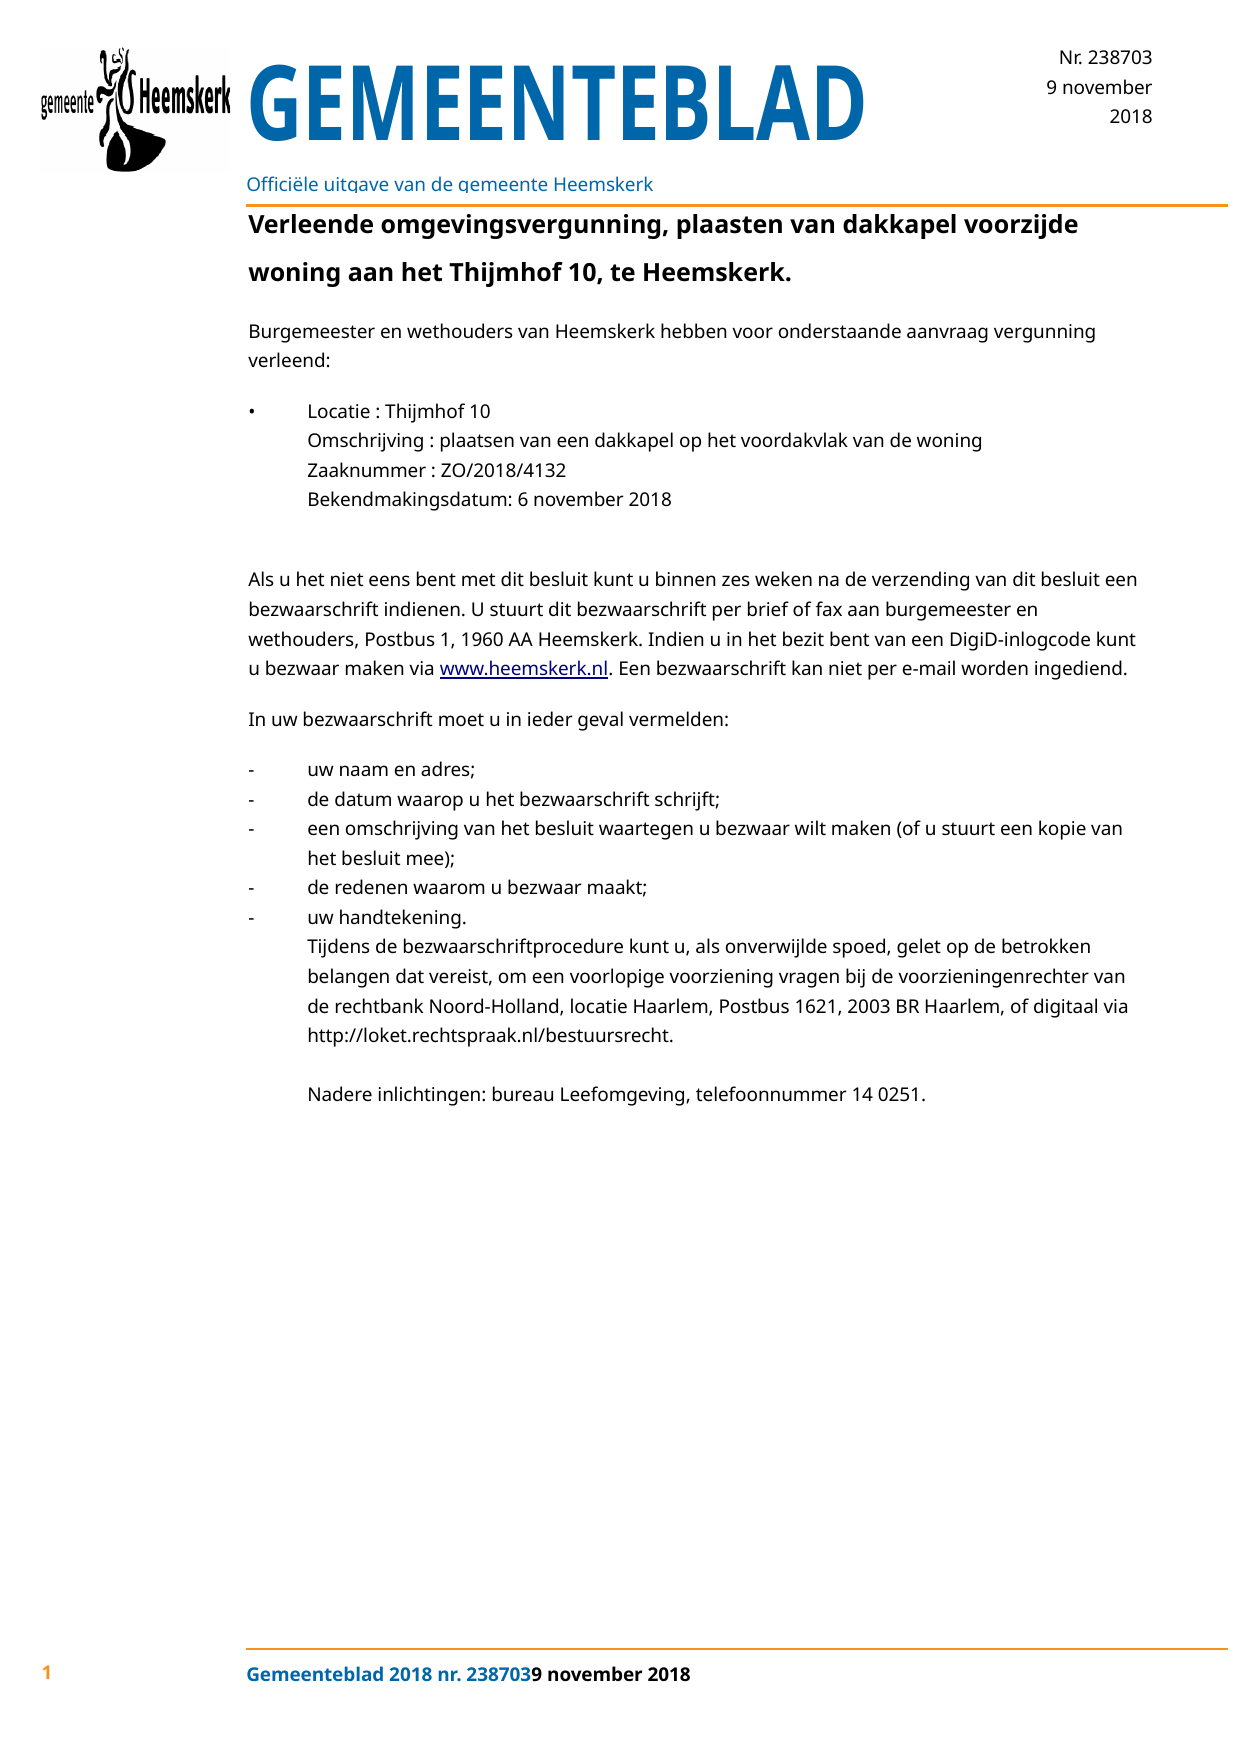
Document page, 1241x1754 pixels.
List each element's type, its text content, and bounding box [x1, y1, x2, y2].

list Nadere inlichtingen: bureau Leefomgeving, telefoonnummer 14 0251. [248, 1082, 1152, 1107]
text In uw bezwaarschrift moet u in ieder geval vermelden: [248, 706, 1152, 732]
text Burgemeester en wethouders van Heemskerk hebben voor onderstaande aanvraag vergunning verleend: [248, 318, 1152, 373]
picture [41, 47, 231, 172]
list uw naam en adres; [248, 756, 1152, 782]
text Als u het niet eens bent met dit besluit kunt u binnen zes weken na de verzending van dit besluit een bezwaarschrift indienen. U stuurt dit bezwaarschrift per brief of fax aan burgemeester en wethouders, Postbus 1, 1960 AA Heemskerk. Indien u in het bezit bent van een DigiD-inlogcode kunt u bezwaar maken via www.heemskerk.nl. Een bezwaarschrift kan niet per e-mail worden ingediend. [248, 567, 1152, 681]
list de datum waarop u het bezwaarschrift schrijft; [248, 786, 1152, 812]
list Zaaknummer : ZO/2018/4132 [248, 457, 1152, 483]
list Bekendmakingsdatum: 6 november 2018 [248, 487, 1152, 512]
text Verleende omgevingsvergunning, plaasten van dakkapel voorzijde woning aan het Thijmhof 10, te Heemskerk. [248, 207, 1152, 288]
list uw handtekening. [248, 904, 1152, 930]
list Locatie : Thijmhof 10 [248, 398, 1152, 424]
list Tijdens de bezwaarschriftprocedure kunt u, als onverwijlde spoed, gelet op de betrokken belangen dat vereist, om een voorlopige voorziening vragen bij de voorzieningenrechter van de rechtbank Noord-Holland, locatie Haarlem, Postbus 1621, 2003 BR Haarlem, of digitaal via http://loket.rechtspraak.nl/bestuursrecht. [248, 934, 1152, 1048]
list de redenen waarom u bezwaar maakt; [248, 874, 1152, 900]
list een omschrijving van het besluit waartegen u bezwaar wilt maken (of u stuurt een kopie van het besluit mee); [248, 815, 1152, 871]
list Omschrijving : plaatsen van een dakkapel op het voordakvlak van de woning [248, 427, 1152, 453]
